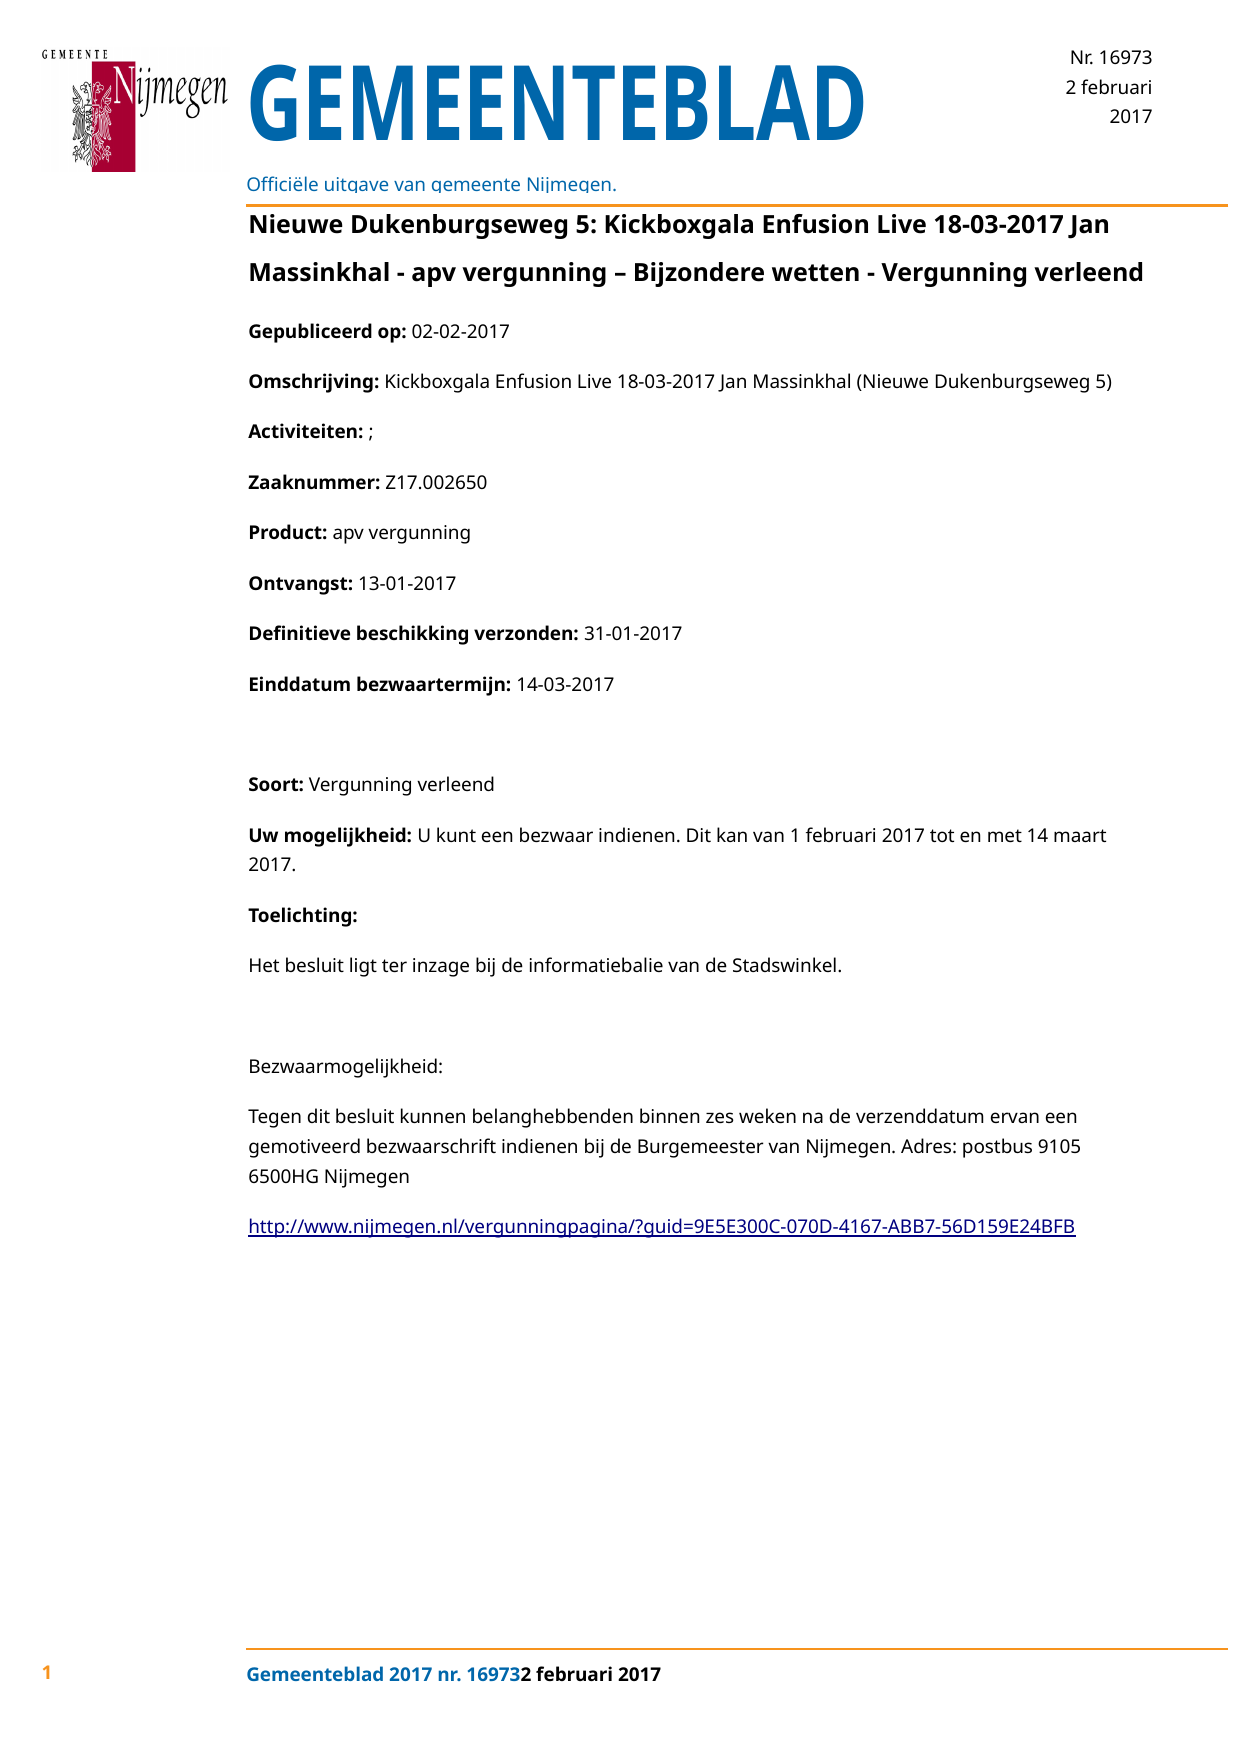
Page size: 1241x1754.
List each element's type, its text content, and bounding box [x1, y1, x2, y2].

text Tegen dit besluit kunnen belanghebbenden binnen zes weken na de verzenddatum ervan een gemotiveerd bezwaarschrift indienen bij de Burgemeester van Nijmegen. Adres: postbus 9105 6500HG Nijmegen [248, 1104, 1152, 1189]
text Gepubliceerd op: 02-02-2017 [248, 318, 1152, 344]
text Soort: Vergunning verleend [248, 772, 1152, 797]
text Activiteiten: ; [248, 419, 1152, 444]
picture [41, 47, 231, 172]
text Uw mogelijkheid: U kunt een bezwaar indienen. Dit kan van 1 februari 2017 tot en met 14 maart 2017. [248, 822, 1152, 877]
text Bezwaarmogelijkheid: [248, 1053, 1152, 1079]
text Product: apv vergunning [248, 519, 1152, 545]
text Toelichting: [248, 902, 1152, 928]
text Ontvangst: 13-01-2017 [248, 570, 1152, 596]
text Omschrijving: Kickboxgala Enfusion Live 18-03-2017 Jan Massinkhal (Nieuwe Dukenburgseweg 5) [248, 368, 1152, 394]
text Definitieve beschikking verzonden: 31-01-2017 [248, 620, 1152, 646]
text http://www.nijmegen.nl/vergunningpagina/?guid=9E5E300C-070D-4167-ABB7-56D159E24BFB [248, 1213, 1152, 1239]
text Einddatum bezwaartermijn: 14-03-2017 [248, 671, 1152, 697]
text Nieuwe Dukenburgseweg 5: Kickboxgala Enfusion Live 18-03-2017 Jan Massinkhal - apv vergunning – Bijzondere wetten - Vergunning verleend [248, 207, 1152, 288]
text Het besluit ligt ter inzage bij de informatiebalie van de Stadswinkel. [248, 952, 1152, 978]
text Zaaknummer: Z17.002650 [248, 469, 1152, 495]
